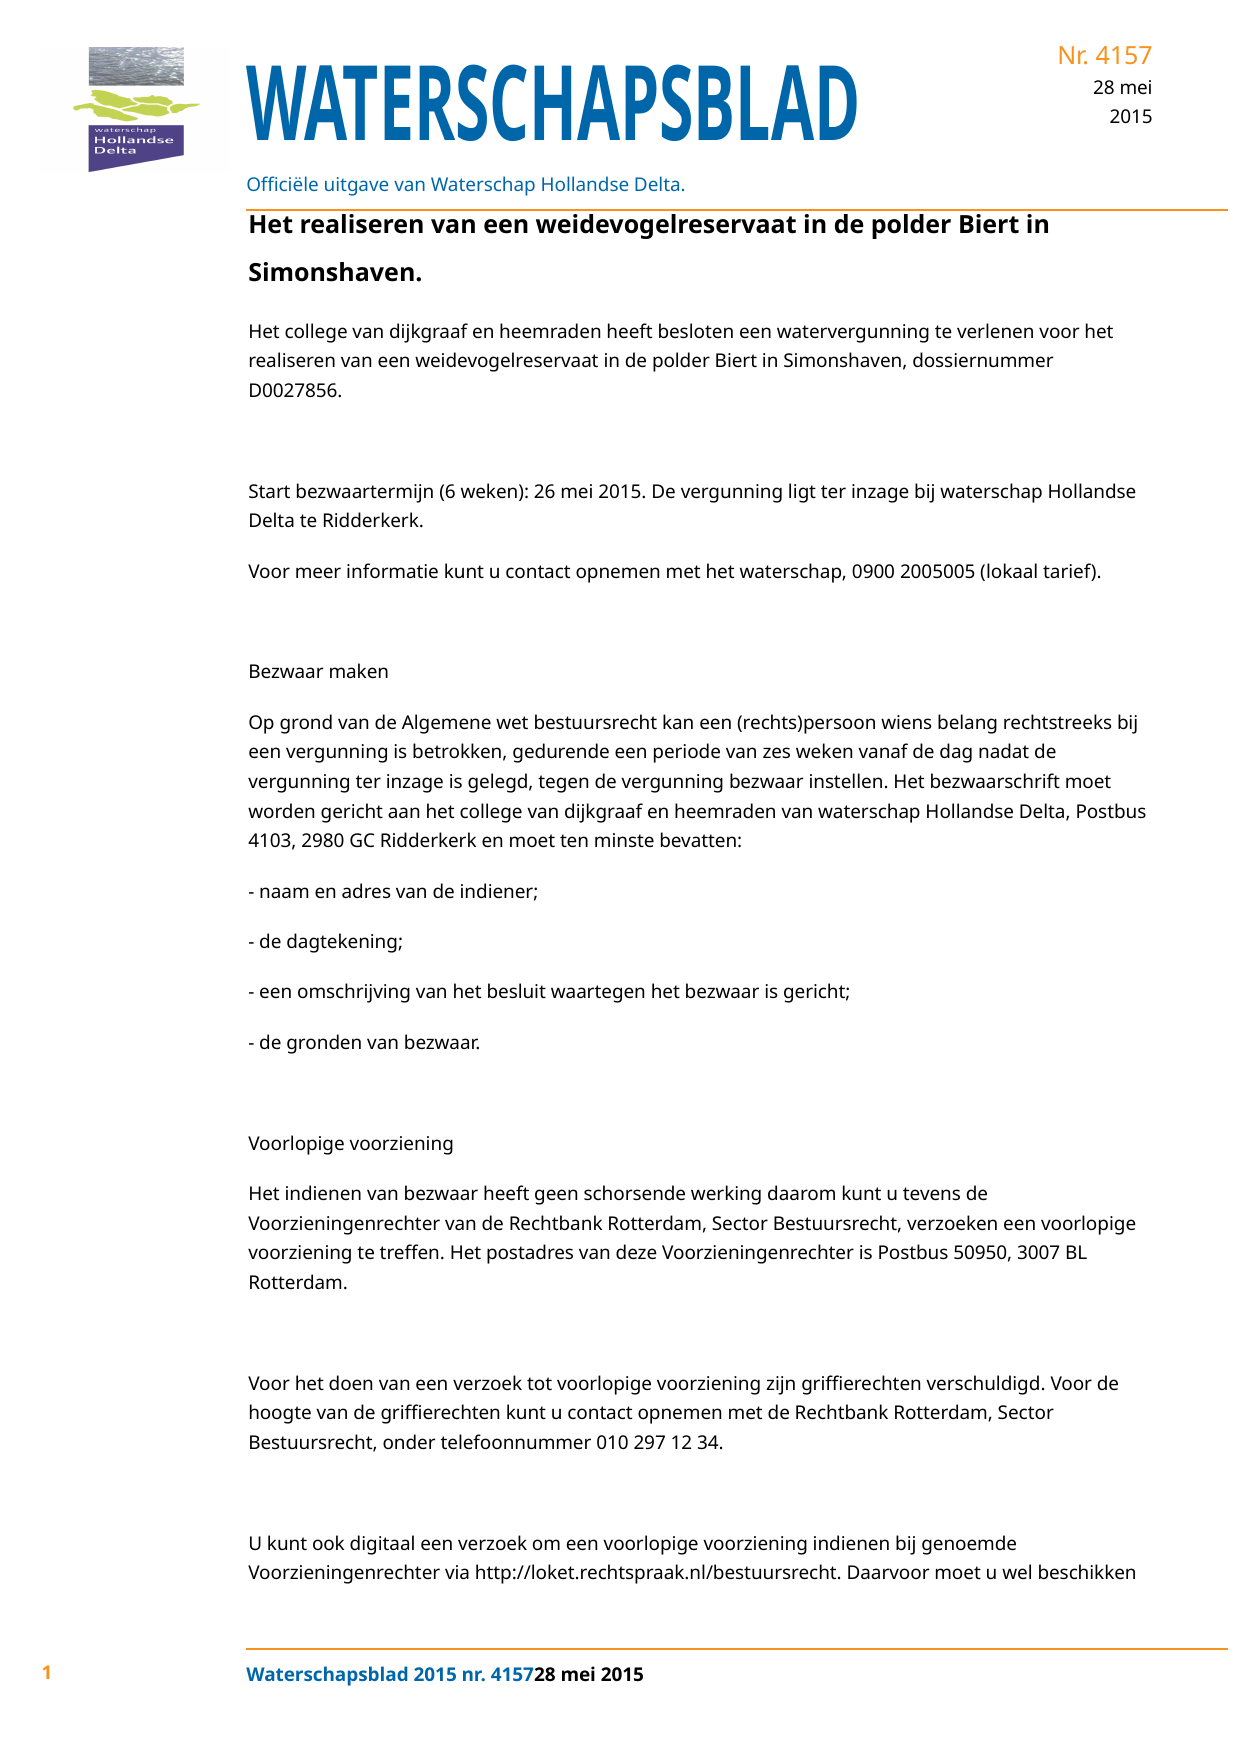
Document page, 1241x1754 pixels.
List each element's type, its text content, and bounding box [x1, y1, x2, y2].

text - een omschrijving van het besluit waartegen het bezwaar is gericht; [248, 979, 1152, 1004]
text Voorlopige voorziening [248, 1130, 1152, 1156]
text Voor meer informatie kunt u contact opnemen met het waterschap, 0900 2005005 (lokaal tarief). [248, 558, 1152, 584]
text Het realiseren van een weidevogelreservaat in de polder Biert in Simonshaven. [248, 211, 1152, 288]
text - de dagtekening; [248, 928, 1152, 954]
text - naam en adres van de indiener; [248, 878, 1152, 904]
text - de gronden van bezwaar. [248, 1029, 1152, 1055]
text U kunt ook digitaal een verzoek om een voorlopige voorziening indienen bij genoemde Voorzieningenrechter via http://loket.rechtspraak.nl/bestuursrecht. Daarvoor moet u wel beschikken [248, 1530, 1152, 1585]
text Het college van dijkgraaf en heemraden heeft besloten een watervergunning te verlenen voor het realiseren van een weidevogelreservaat in de polder Biert in Simonshaven, dossiernummer D0027856. [248, 318, 1152, 403]
text Bezwaar maken [248, 659, 1152, 684]
text Voor het doen van een verzoek tot voorlopige voorziening zijn griffierechten verschuldigd. Voor de hoogte van de griffierechten kunt u contact opnemen met de Rechtbank Rotterdam, Sector Bestuursrecht, onder telefoonnummer 010 297 12 34. [248, 1370, 1152, 1455]
picture [41, 47, 231, 172]
text Op grond van de Algemene wet bestuursrecht kan een (rechts)persoon wiens belang rechtstreeks bij een vergunning is betrokken, gedurende een periode van zes weken vanaf de dag nadat de vergunning ter inzage is gelegd, tegen de vergunning bezwaar instellen. Het bezwaarschrift moet worden gericht aan het college van dijkgraaf en heemraden van waterschap Hollandse Delta, Postbus 4103, 2980 GC Ridderkerk en moet ten minste bevatten: [248, 709, 1152, 853]
text Het indienen van bezwaar heeft geen schorsende werking daarom kunt u tevens de Voorzieningenrechter van de Rechtbank Rotterdam, Sector Bestuursrecht, verzoeken een voorlopige voorziening te treffen. Het postadres van deze Voorzieningenrechter is Postbus 50950, 3007 BL Rotterdam. [248, 1180, 1152, 1295]
text Start bezwaartermijn (6 weken): 26 mei 2015. De vergunning ligt ter inzage bij waterschap Hollandse Delta te Ridderkerk. [248, 478, 1152, 533]
